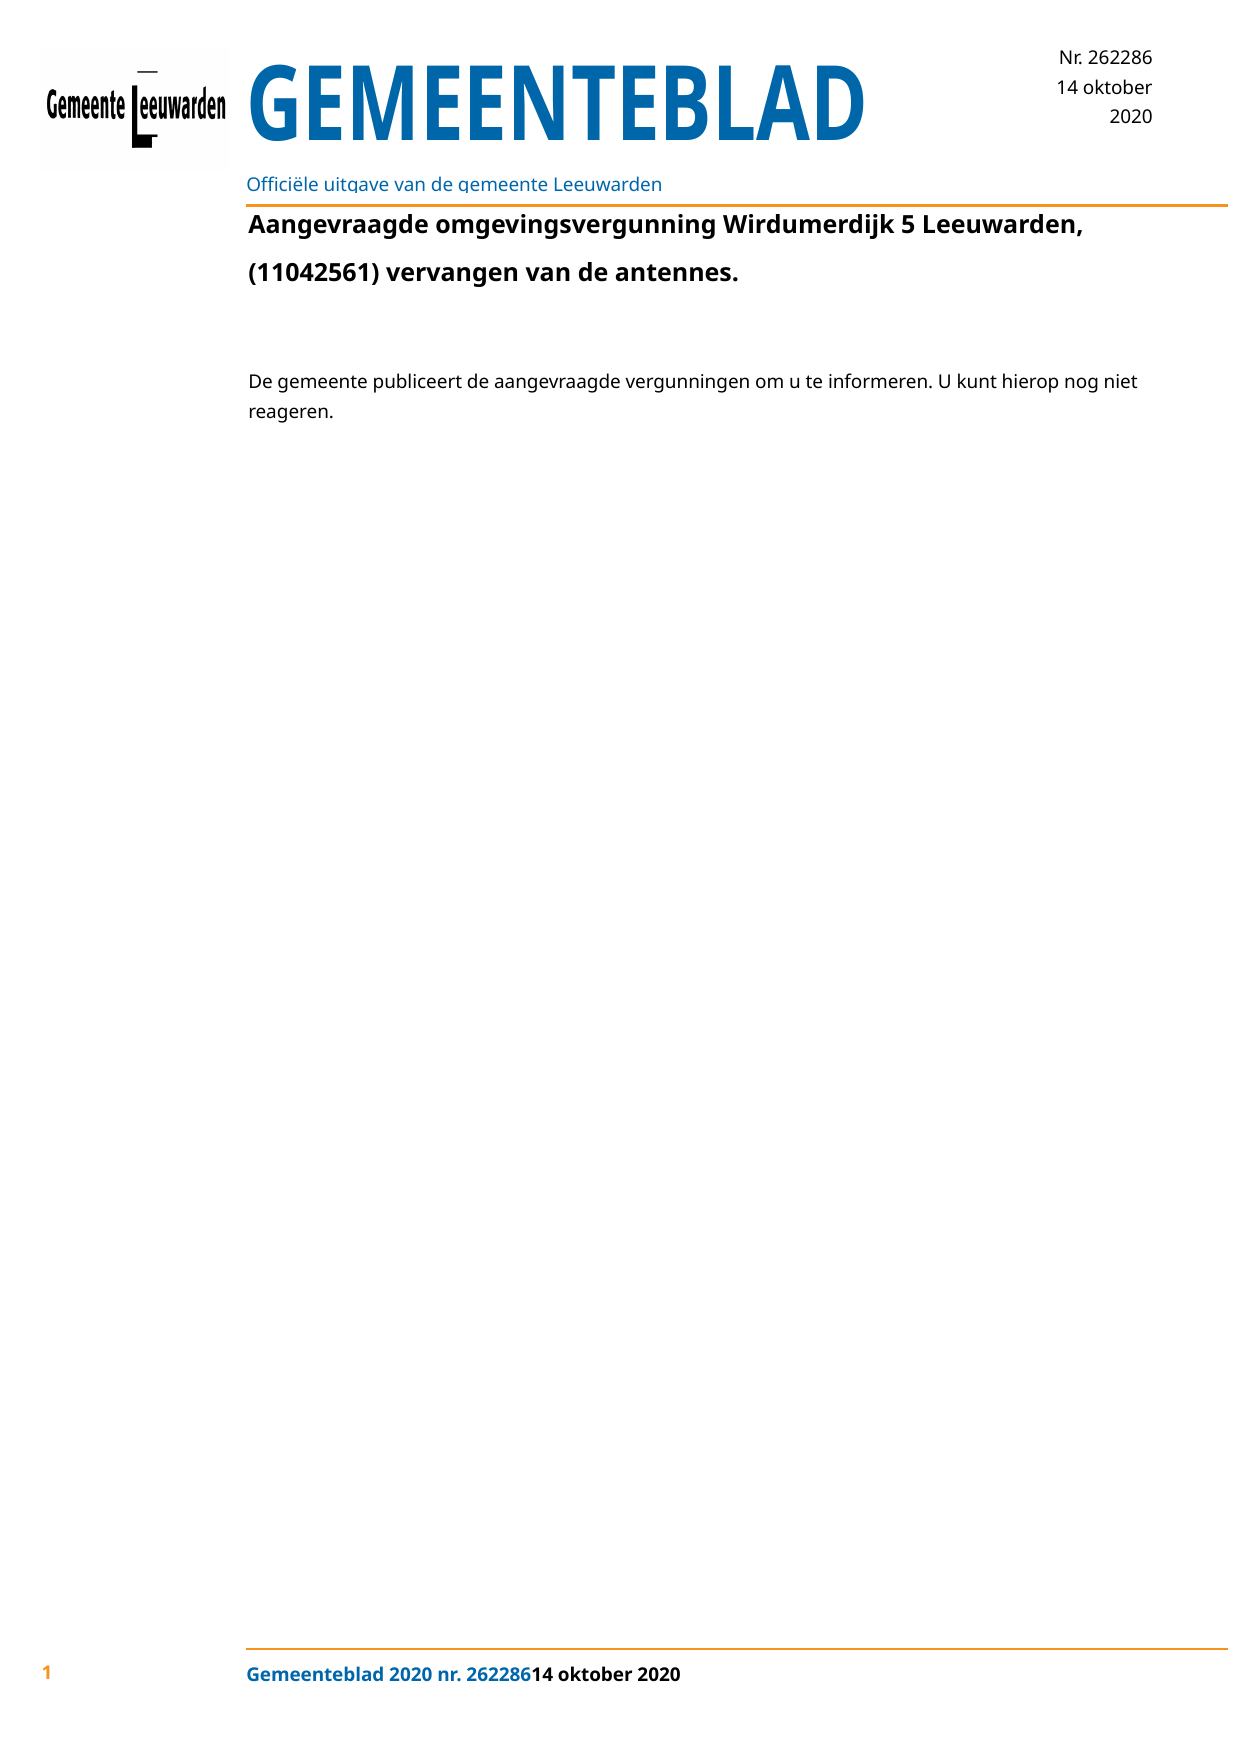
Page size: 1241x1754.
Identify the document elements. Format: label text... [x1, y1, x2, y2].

picture [41, 47, 231, 172]
text De gemeente publiceert de aangevraagde vergunningen om u te informeren. U kunt hierop nog niet reageren. [248, 368, 1152, 424]
text Aangevraagde omgevingsvergunning Wirdumerdijk 5 Leeuwarden, (11042561) vervangen van de antennes. [248, 207, 1152, 288]
